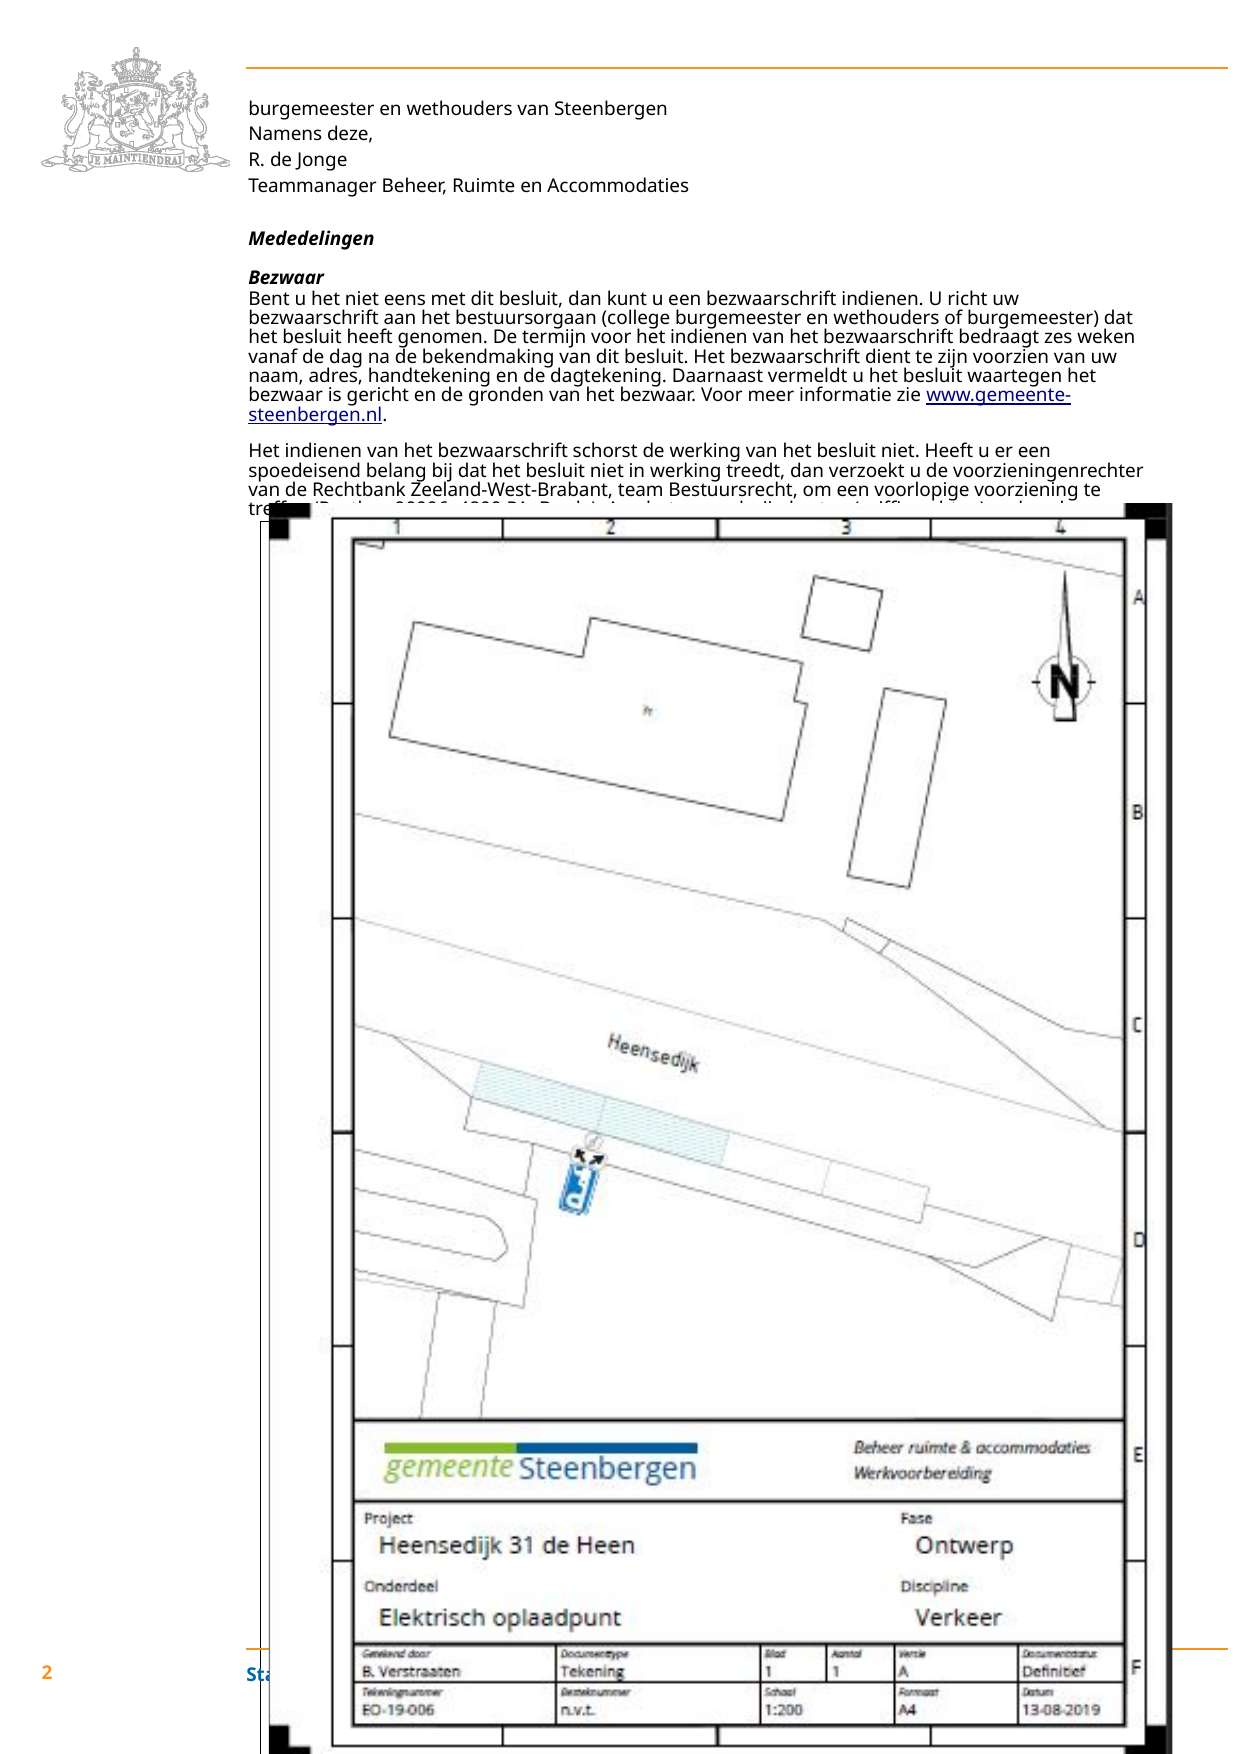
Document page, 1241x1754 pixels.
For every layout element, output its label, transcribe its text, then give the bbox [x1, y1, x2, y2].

text burgemeester en wethouders van Steenbergen [248, 95, 1152, 121]
text Bezwaar [248, 264, 1152, 290]
text Namens deze, [248, 121, 1152, 146]
text Het indienen van het bezwaarschrift schorst de werking van het besluit niet. Heeft u er een spoedeisend belang bij dat het besluit niet in werking treedt, dan verzoekt u de voorzieningenrechter van de Rechtbank Zeeland-West-Brabant, team Bestuursrecht, om een voorlopige voorziening te treffen (Postbus 90006, 4800 PA, Breda). Aan het verzoek zijn kosten (griffierechten) verbonden. [248, 442, 1152, 519]
text R. de Jonge [248, 146, 1152, 172]
picture [268, 503, 1173, 1754]
text Teammanager Beheer, Ruimte en Accommodaties [248, 172, 1152, 198]
text Bent u het niet eens met dit besluit, dan kunt u een bezwaarschrift indienen. U richt uw bezwaarschrift aan het bestuursorgaan (college burgemeester en wethouders of burgemeester) dat het besluit heeft genomen. De termijn voor het indienen van het bezwaarschrift bedraagt zes weken vanaf de dag na de bekendmaking van dit besluit. Het bezwaarschrift dient te zijn voorzien van uw naam, adres, handtekening en de dagtekening. Daarnaast vermeldt u het besluit waartegen het bezwaar is gericht en de gronden van het bezwaar. Voor meer informatie zie www.gemeente-steenbergen.nl. [248, 290, 1152, 425]
text Mededelingen [248, 225, 1152, 251]
picture [41, 47, 231, 172]
